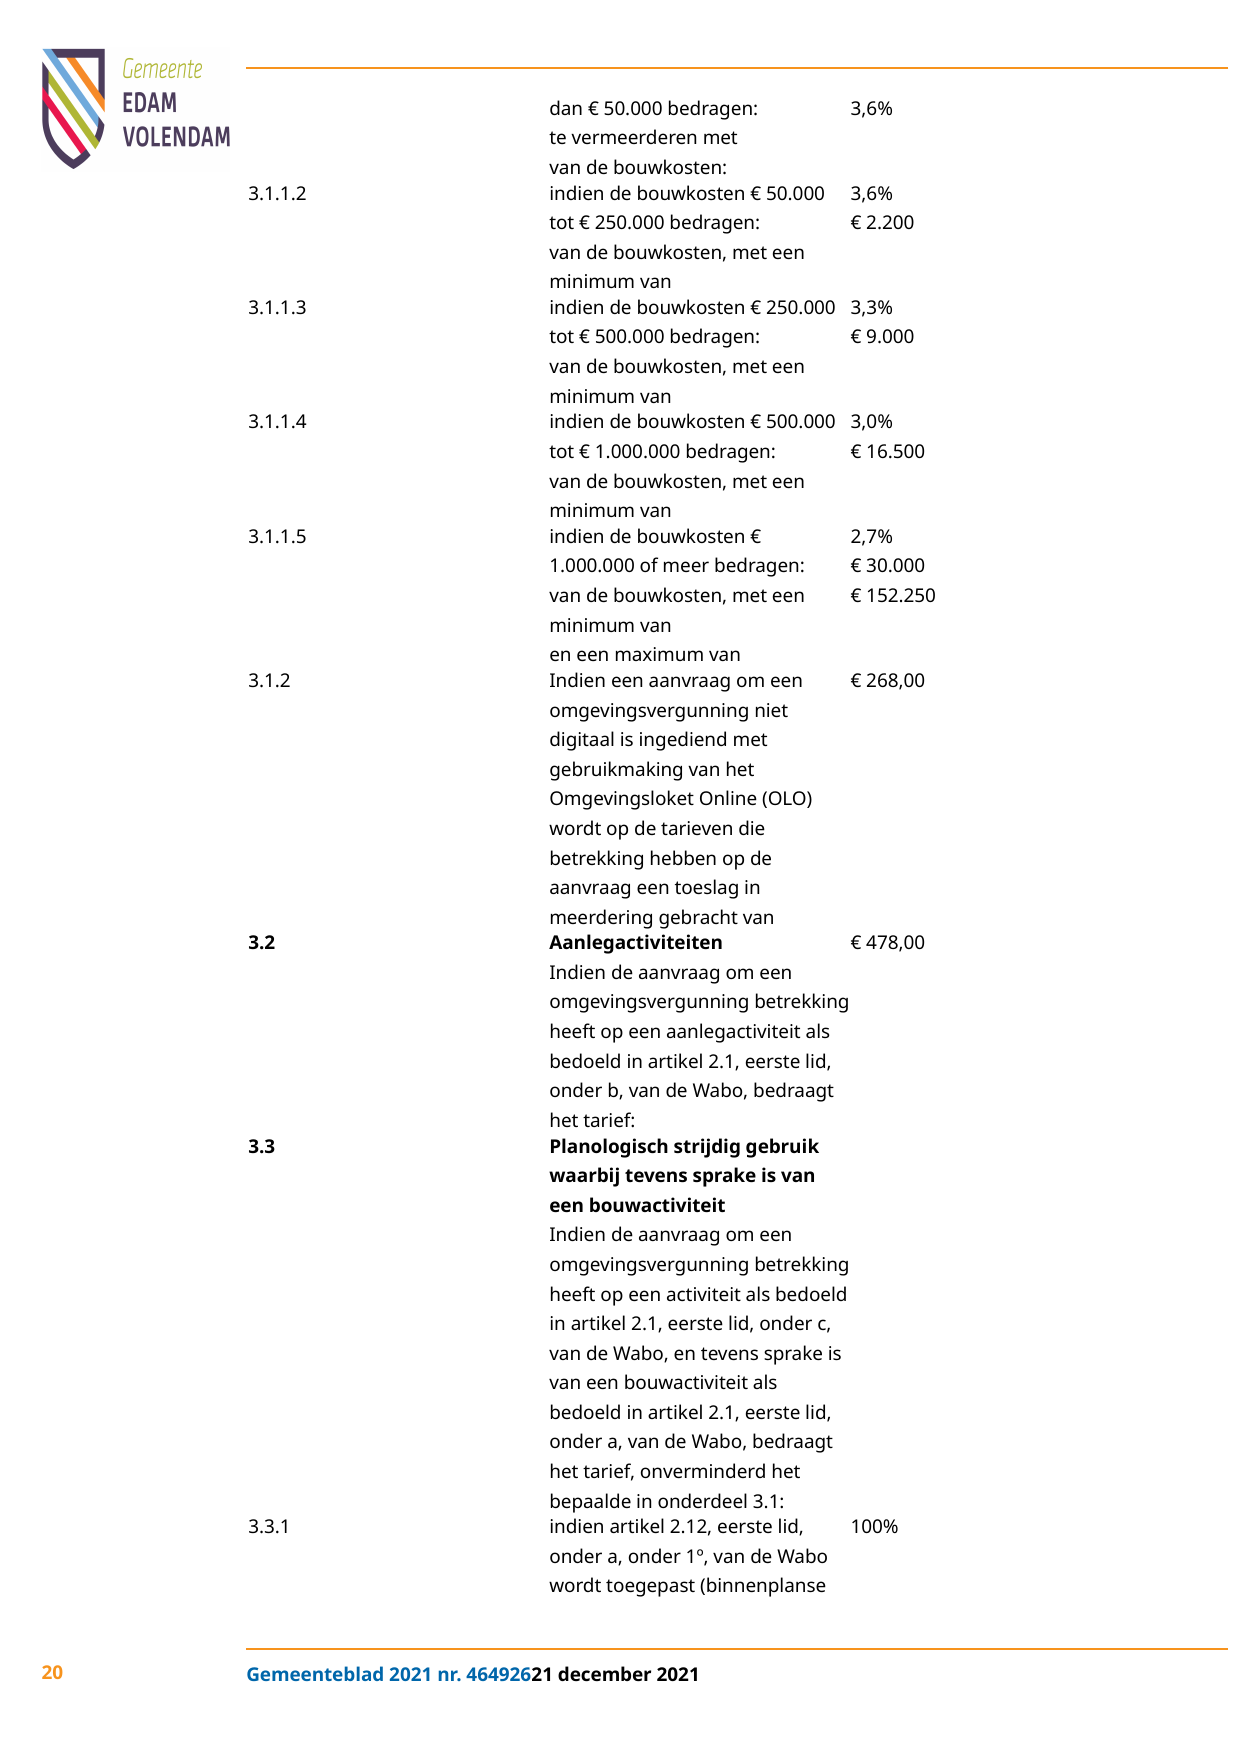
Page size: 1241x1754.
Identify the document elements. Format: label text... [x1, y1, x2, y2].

table_cell 100% [850, 1514, 1152, 1598]
table_cell 3.1.1.2 [248, 180, 549, 294]
table_cell 3.1.1.4 [248, 409, 549, 523]
table_cell indien de bouwkosten € 50.000 tot € 250.000 bedragen: van de bouwkosten, met een minimum van [549, 180, 850, 294]
table_cell € 268,00 [850, 667, 1152, 929]
table_cell 3,3% € 9.000 [850, 294, 1152, 409]
table_cell [850, 1133, 1152, 1513]
table_cell indien artikel 2.12, eerste lid, onder a, onder 1º, van de Wabo wordt toegepast (binnenplanse [549, 1514, 850, 1598]
table_cell 3.2 [248, 930, 549, 1133]
table_cell 2,7% € 30.000 € 152.250 [850, 523, 1152, 667]
table_cell indien de bouwkosten € 500.000 tot € 1.000.000 bedragen: van de bouwkosten, met een minimum van [549, 409, 850, 523]
table_cell indien de bouwkosten € 1.000.000 of meer bedragen: van de bouwkosten, met een minimum van en een maximum van [549, 523, 850, 667]
table_cell 3.1.1.3 [248, 294, 549, 409]
table_cell 3.3.1 [248, 1514, 549, 1598]
table_cell dan € 50.000 bedragen: te vermeerderen met van de bouwkosten: [549, 95, 850, 180]
table_cell 3,6% [850, 95, 1152, 180]
table_cell 3.1.1.5 [248, 523, 549, 667]
table_cell Indien een aanvraag om een omgevingsvergunning niet digitaal is ingediend met gebruikmaking van het Omgevingsloket Online (OLO) wordt op de tarieven die betrekking hebben op de aanvraag een toeslag in meerdering gebracht van [549, 667, 850, 929]
table_cell 3.1.2 [248, 667, 549, 929]
table_cell 3,6% € 2.200 [850, 180, 1152, 294]
table_cell indien de bouwkosten € 250.000 tot € 500.000 bedragen: van de bouwkosten, met een minimum van [549, 294, 850, 409]
table_cell 3.3 [248, 1133, 549, 1513]
table_cell 3,0% € 16.500 [850, 409, 1152, 523]
picture [41, 47, 231, 172]
table_cell Planologisch strijdig gebruik waarbij tevens sprake is van een bouwactiviteit Indien de aanvraag om een omgevingsvergunning betrekking heeft op een activiteit als bedoeld in artikel 2.1, eerste lid, onder c, van de Wabo, en tevens sprake is van een bouwactiviteit als bedoeld in artikel 2.1, eerste lid, onder a, van de Wabo, bedraagt het tarief, onverminderd het bepaalde in onderdeel 3.1: [549, 1133, 850, 1513]
table_cell Aanlegactiviteiten Indien de aanvraag om een omgevingsvergunning betrekking heeft op een aanlegactiviteit als bedoeld in artikel 2.1, eerste lid, onder b, van de Wabo, bedraagt het tarief: [549, 930, 850, 1133]
table_cell € 478,00 [850, 930, 1152, 1133]
table_cell [248, 95, 549, 180]
